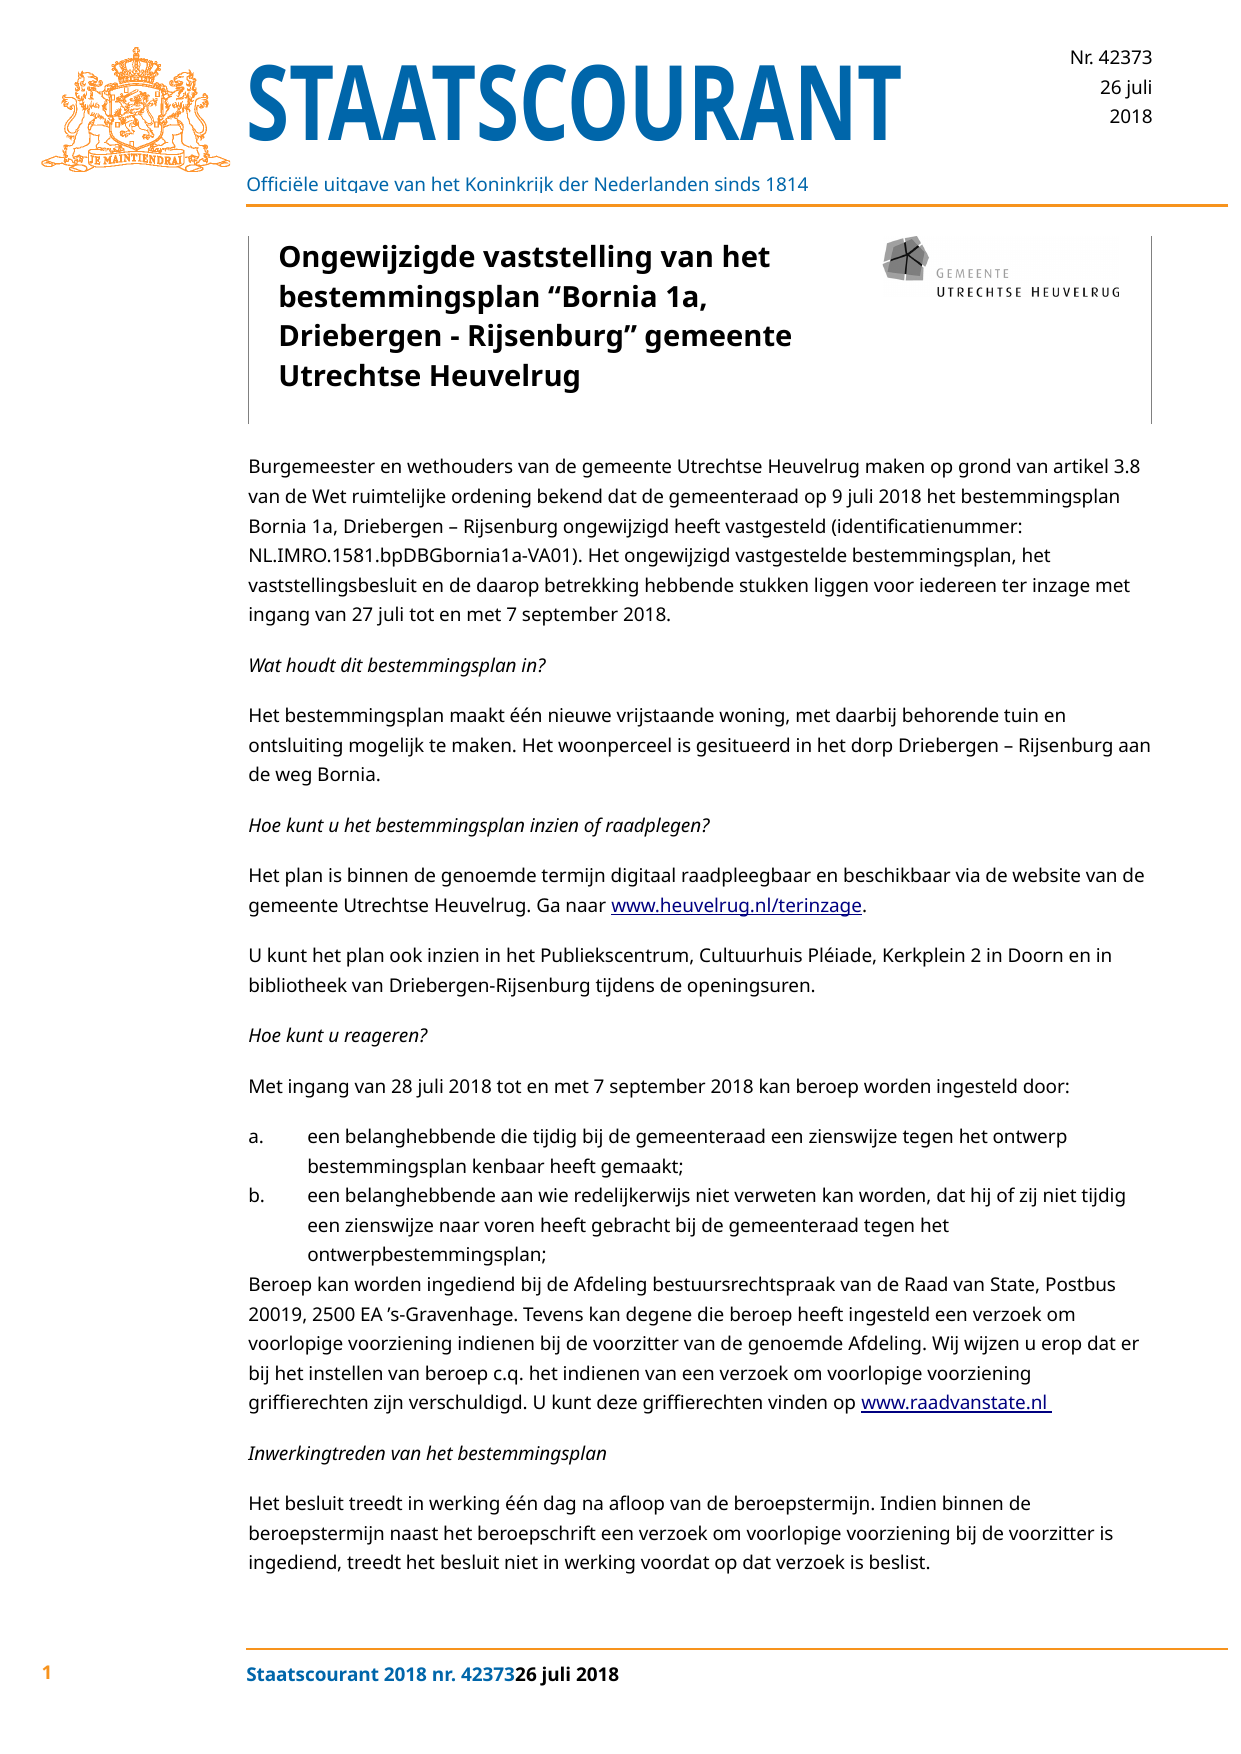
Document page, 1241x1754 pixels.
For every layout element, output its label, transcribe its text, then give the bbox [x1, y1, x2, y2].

table_header Ongewijzigde vaststelling van het bestemmingsplan “Bornia 1a, Driebergen - Rijsenburg” gemeente Utrechtse Heuvelrug [249, 236, 850, 424]
text Hoe kunt u reageren? [248, 1022, 1152, 1048]
text Wat houdt dit bestemmingsplan in? [248, 652, 1152, 678]
text Met ingang van 28 juli 2018 tot en met 7 september 2018 kan beroep worden ingesteld door: [248, 1073, 1152, 1098]
text Het bestemmingsplan maakt één nieuwe vrijstaande woning, met daarbij behorende tuin en ontsluiting mogelijk te maken. Het woonperceel is gesitueerd in het dorp Driebergen – Rijsenburg aan de weg Bornia. [248, 702, 1152, 787]
text U kunt het plan ook inzien in het Publiekscentrum, Cultuurhuis Pléiade, Kerkplein 2 in Doorn en in bibliotheek van Driebergen-Rijsenburg tijdens de openingsuren. [248, 942, 1152, 998]
text Hoe kunt u het bestemmingsplan inzien of raadplegen? [248, 812, 1152, 838]
text Het besluit treedt in werking één dag na afloop van de beroepstermijn. Indien binnen de beroepstermijn naast het beroepschrift een verzoek om voorlopige voorziening bij de voorzitter is ingediend, treedt het besluit niet in werking voordat op dat verzoek is beslist. [248, 1490, 1152, 1575]
text Inwerkingtreden van het bestemmingsplan [248, 1440, 1152, 1466]
picture [41, 47, 231, 172]
text Burgemeester en wethouders van de gemeente Utrechtse Heuvelrug maken op grond van artikel 3.8 van de Wet ruimtelijke ordening bekend dat de gemeenteraad op 9 juli 2018 het bestemmingsplan Bornia 1a, Driebergen – Rijsenburg ongewijzigd heeft vastgesteld (identificatienummer: NL.IMRO.1581.bpDBGbornia1a-VA01). Het ongewijzigd vastgestelde bestemmingsplan, het vaststellingsbesluit en de daarop betrekking hebbende stukken liggen voor iedereen ter inzage met ingang van 27 juli tot en met 7 september 2018. [248, 454, 1152, 627]
list een belanghebbende aan wie redelijkerwijs niet verweten kan worden, dat hij of zij niet tijdig een zienswijze naar voren heeft gebracht bij de gemeenteraad tegen het ontwerpbestemmingsplan; [248, 1182, 1152, 1267]
picture [882, 236, 1119, 297]
table_header [850, 236, 1151, 424]
text Het plan is binnen de genoemde termijn digitaal raadpleegbaar en beschikbaar via de website van de gemeente Utrechtse Heuvelrug. Ga naar www.heuvelrug.nl/terinzage. [248, 862, 1152, 918]
list een belanghebbende die tijdig bij de gemeenteraad een zienswijze tegen het ontwerp bestemmingsplan kenbaar heeft gemaakt; [248, 1123, 1152, 1178]
text Beroep kan worden ingediend bij de Afdeling bestuursrechtspraak van de Raad van State, Postbus 20019, 2500 EA ’s-Gravenhage. Tevens kan degene die beroep heeft ingesteld een verzoek om voorlopige voorziening indienen bij de voorzitter van de genoemde Afdeling. Wij wijzen u erop dat er bij het instellen van beroep c.q. het indienen van een verzoek om voorlopige voorziening griffierechten zijn verschuldigd. U kunt deze griffierechten vinden op www.raadvanstate.nl [248, 1271, 1152, 1415]
